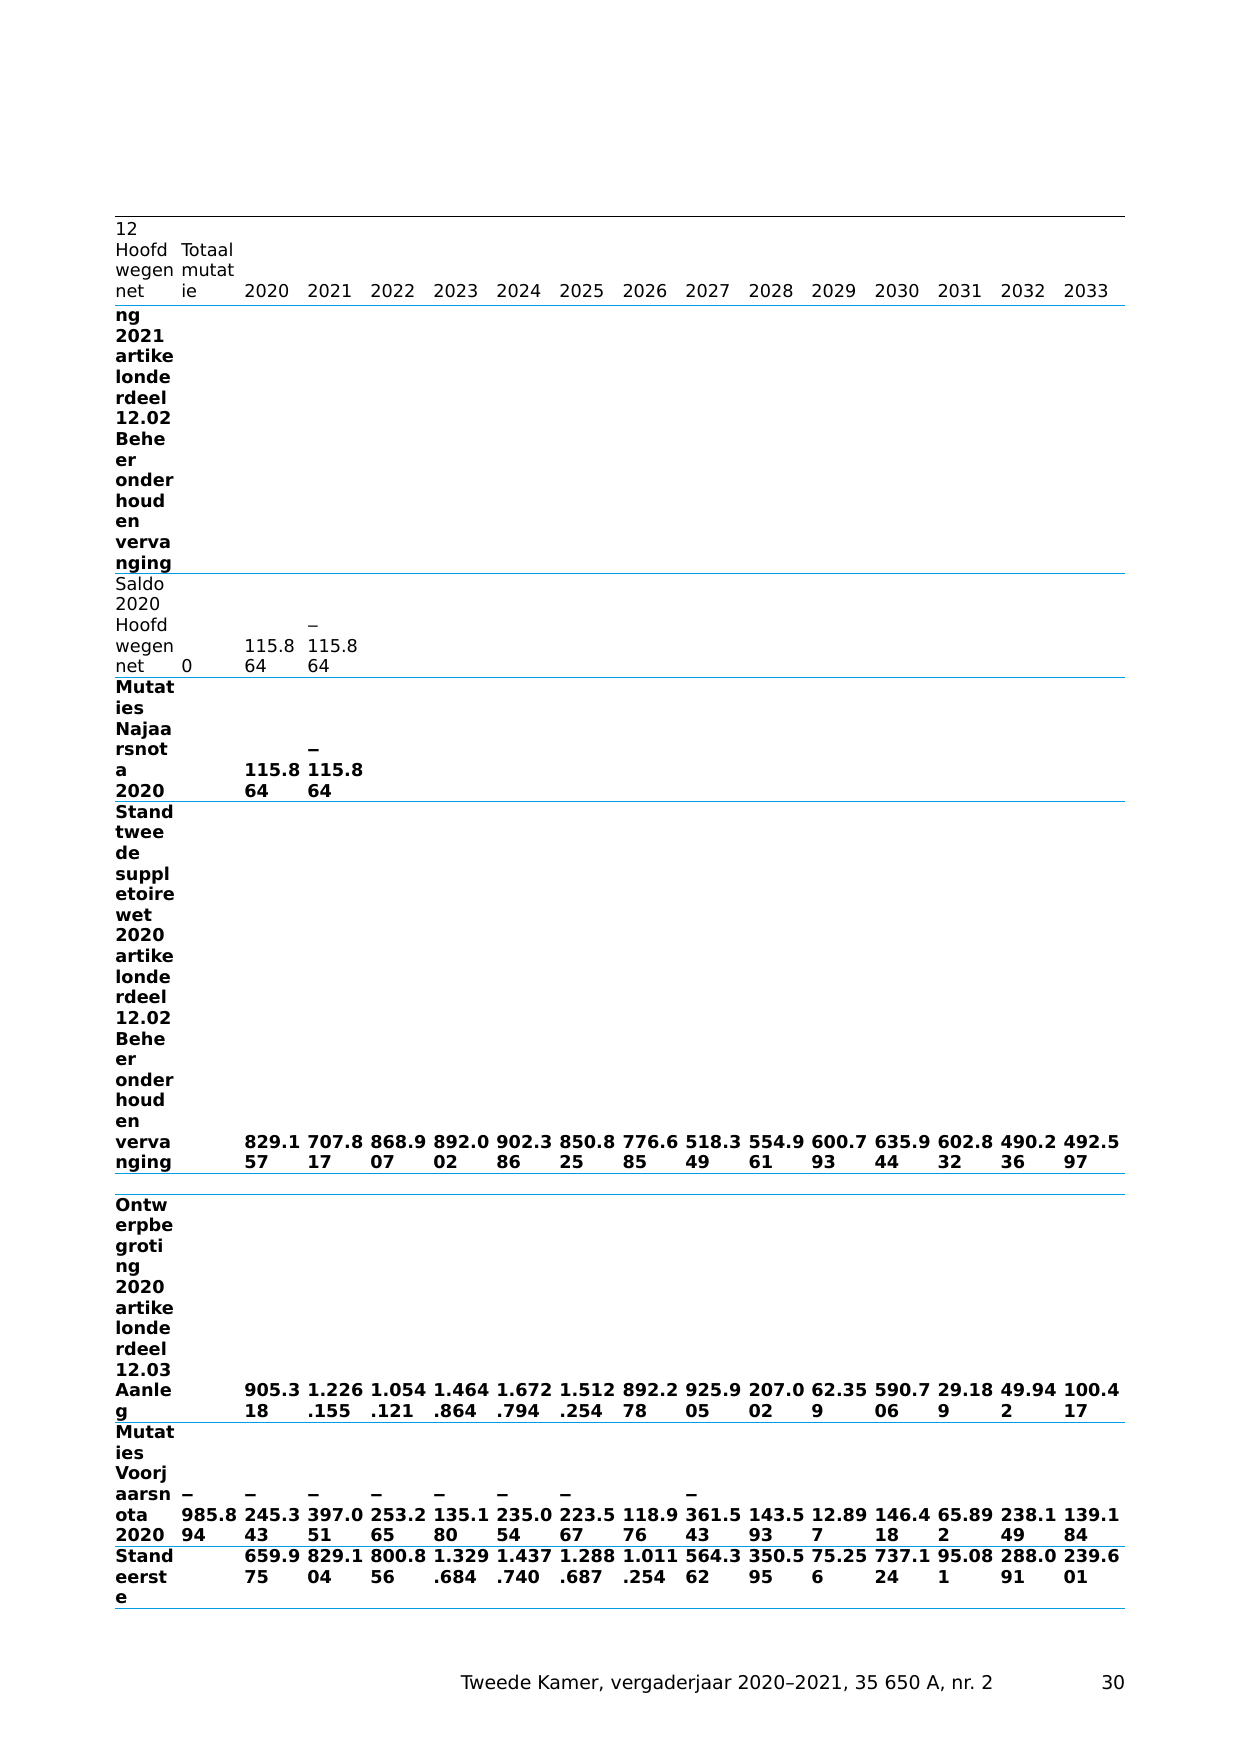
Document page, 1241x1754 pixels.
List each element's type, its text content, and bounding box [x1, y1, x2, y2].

table_cell [745, 1174, 808, 1194]
table_cell 868.907 [367, 802, 430, 1173]
table_cell 905.318 [241, 1195, 304, 1421]
table_cell 1.288.687 [556, 1547, 619, 1608]
table_cell ‒ 135.180 [430, 1423, 493, 1546]
table_cell [115, 1174, 178, 1194]
table_cell [871, 574, 934, 677]
table_cell ‒ 115.864 [304, 678, 367, 801]
table_cell 62.359 [808, 1195, 871, 1421]
table_cell 0 [178, 574, 241, 677]
table_cell ‒ 245.343 [241, 1423, 304, 1546]
table_cell 238.149 [998, 1423, 1060, 1546]
table_cell [619, 306, 682, 573]
table_cell 1.437.740 [493, 1547, 556, 1608]
table_cell [808, 678, 871, 801]
table_cell [430, 574, 493, 677]
table_cell [556, 1174, 619, 1194]
table_cell 2023 [430, 217, 493, 304]
table_cell 1.226.155 [304, 1195, 367, 1421]
table_cell 892.278 [619, 1195, 682, 1421]
table_cell [178, 1547, 241, 1608]
table_cell [871, 1174, 934, 1194]
table_cell [493, 1174, 556, 1194]
table_cell 564.362 [682, 1547, 745, 1608]
table_cell 143.593 [745, 1423, 808, 1546]
table_cell [493, 678, 556, 801]
table_cell 737.124 [871, 1547, 934, 1608]
table_cell [808, 1174, 871, 1194]
table_cell Ontwerpbegroting 2020 artikelonderdeel 12.03 Aanleg [115, 1195, 178, 1421]
table_cell [430, 678, 493, 801]
table_cell 518.349 [682, 802, 745, 1173]
table_cell [998, 574, 1060, 677]
table_cell [178, 678, 241, 801]
table_cell [556, 574, 619, 677]
table_cell [1060, 678, 1125, 801]
table_cell Mutaties Najaarsnota 2020 [115, 678, 178, 801]
table_cell ‒ 223.567 [556, 1423, 619, 1546]
table_cell 776.685 [619, 802, 682, 1173]
table_cell [493, 574, 556, 677]
table_cell [619, 574, 682, 677]
table_cell [871, 306, 934, 573]
table_cell 49.942 [998, 1195, 1060, 1421]
table_cell 12.897 [808, 1423, 871, 1546]
table_cell [619, 1174, 682, 1194]
table_cell [430, 306, 493, 573]
table_cell 12 Hoofdwegennet [115, 217, 178, 304]
table_cell 925.905 [682, 1195, 745, 1421]
table_cell 2029 [808, 217, 871, 304]
table_cell Mutaties Voorjaarsnota 2020 [115, 1423, 178, 1546]
table_cell 118.976 [619, 1423, 682, 1546]
table_cell 1.054.121 [367, 1195, 430, 1421]
table_cell [682, 678, 745, 801]
table_cell 115.864 [241, 574, 304, 677]
table_cell [1060, 306, 1125, 573]
table_cell [998, 1174, 1060, 1194]
table_cell 490.236 [998, 802, 1060, 1173]
table_cell Saldo 2020 Hoofdwegennet [115, 574, 178, 677]
table_cell [367, 678, 430, 801]
table_cell ng 2021 artikelonderdeel 12.02 Beheer onderhoud en vervanging [115, 306, 178, 573]
table_cell 239.601 [1060, 1547, 1125, 1608]
table_cell [178, 802, 241, 1173]
table_cell 2020 [241, 217, 304, 304]
table_cell Totaal mutatie [178, 217, 241, 304]
table_cell ‒ 253.265 [367, 1423, 430, 1546]
table_cell 2021 [304, 217, 367, 304]
table_cell [241, 306, 304, 573]
table_cell 2028 [745, 217, 808, 304]
table_cell 659.975 [241, 1547, 304, 1608]
table_cell 288.091 [998, 1547, 1060, 1608]
table_cell 492.597 [1060, 802, 1125, 1173]
table_cell 602.832 [934, 802, 997, 1173]
table_cell [430, 1174, 493, 1194]
table_cell 902.386 [493, 802, 556, 1173]
table_cell [998, 306, 1060, 573]
table_cell 2022 [367, 217, 430, 304]
table_cell [998, 678, 1060, 801]
table_cell 65.892 [934, 1423, 997, 1546]
table_cell 2033 [1060, 217, 1125, 304]
table_cell 29.189 [934, 1195, 997, 1421]
table_cell ‒ 361.543 [682, 1423, 745, 1546]
table_cell Stand eerste [115, 1547, 178, 1608]
table_cell 207.002 [745, 1195, 808, 1421]
table_cell 350.595 [745, 1547, 808, 1608]
table_cell 2032 [998, 217, 1060, 304]
table_cell 829.157 [241, 802, 304, 1173]
table_cell 2031 [934, 217, 997, 304]
table_cell [556, 678, 619, 801]
table_cell [1060, 1174, 1125, 1194]
table_cell [745, 306, 808, 573]
table_cell [871, 678, 934, 801]
table_cell 707.817 [304, 802, 367, 1173]
table_cell [493, 306, 556, 573]
table_cell 1.512.254 [556, 1195, 619, 1421]
table_cell 2025 [556, 217, 619, 304]
table_cell [934, 678, 997, 801]
table_cell 2024 [493, 217, 556, 304]
table_cell 139.184 [1060, 1423, 1125, 1546]
table_cell 1.011.254 [619, 1547, 682, 1608]
table_cell [682, 1174, 745, 1194]
table_cell [1060, 574, 1125, 677]
table_cell [934, 306, 997, 573]
table_cell [808, 306, 871, 573]
table_cell [367, 306, 430, 573]
table_cell ‒ 235.054 [493, 1423, 556, 1546]
table_cell [178, 306, 241, 573]
table_cell [178, 1195, 241, 1421]
table_cell 892.002 [430, 802, 493, 1173]
table_cell 95.081 [934, 1547, 997, 1608]
table_cell [934, 1174, 997, 1194]
table_cell 75.256 [808, 1547, 871, 1608]
table_cell 1.464.864 [430, 1195, 493, 1421]
table_cell [556, 306, 619, 573]
table_cell 1.672.794 [493, 1195, 556, 1421]
table_cell 850.825 [556, 802, 619, 1173]
table_cell 600.793 [808, 802, 871, 1173]
table_cell 800.856 [367, 1547, 430, 1608]
table_cell [304, 1174, 367, 1194]
table_cell [241, 1174, 304, 1194]
table_cell 115.864 [241, 678, 304, 801]
table_cell 146.418 [871, 1423, 934, 1546]
table_cell [619, 678, 682, 801]
table_cell 2027 [682, 217, 745, 304]
table_cell [934, 574, 997, 677]
table_cell Stand tweede suppletoire wet 2020 artikelonderdeel 12.02 Beheer onderhoud en vervanging [115, 802, 178, 1173]
table_cell 2026 [619, 217, 682, 304]
table_header Tabel 12 Artikel 12 Hoofdwegennet (bedragen x € 1.000) [115, 191, 1125, 216]
table_cell [682, 306, 745, 573]
table_cell [745, 574, 808, 677]
table_cell 829.104 [304, 1547, 367, 1608]
table_cell [682, 574, 745, 677]
table_cell 554.961 [745, 802, 808, 1173]
table_cell ‒ 115.864 [304, 574, 367, 677]
table_cell ‒ 397.051 [304, 1423, 367, 1546]
table_cell [178, 1174, 241, 1194]
table_cell 1.329.684 [430, 1547, 493, 1608]
table_cell [808, 574, 871, 677]
table_cell 100.417 [1060, 1195, 1125, 1421]
table_cell 590.706 [871, 1195, 934, 1421]
table_cell [367, 1174, 430, 1194]
table_cell [745, 678, 808, 801]
table_cell 2030 [871, 217, 934, 304]
table_cell [304, 306, 367, 573]
table_cell 635.944 [871, 802, 934, 1173]
table_cell ‒ 985.894 [178, 1423, 241, 1546]
table_cell [367, 574, 430, 677]
